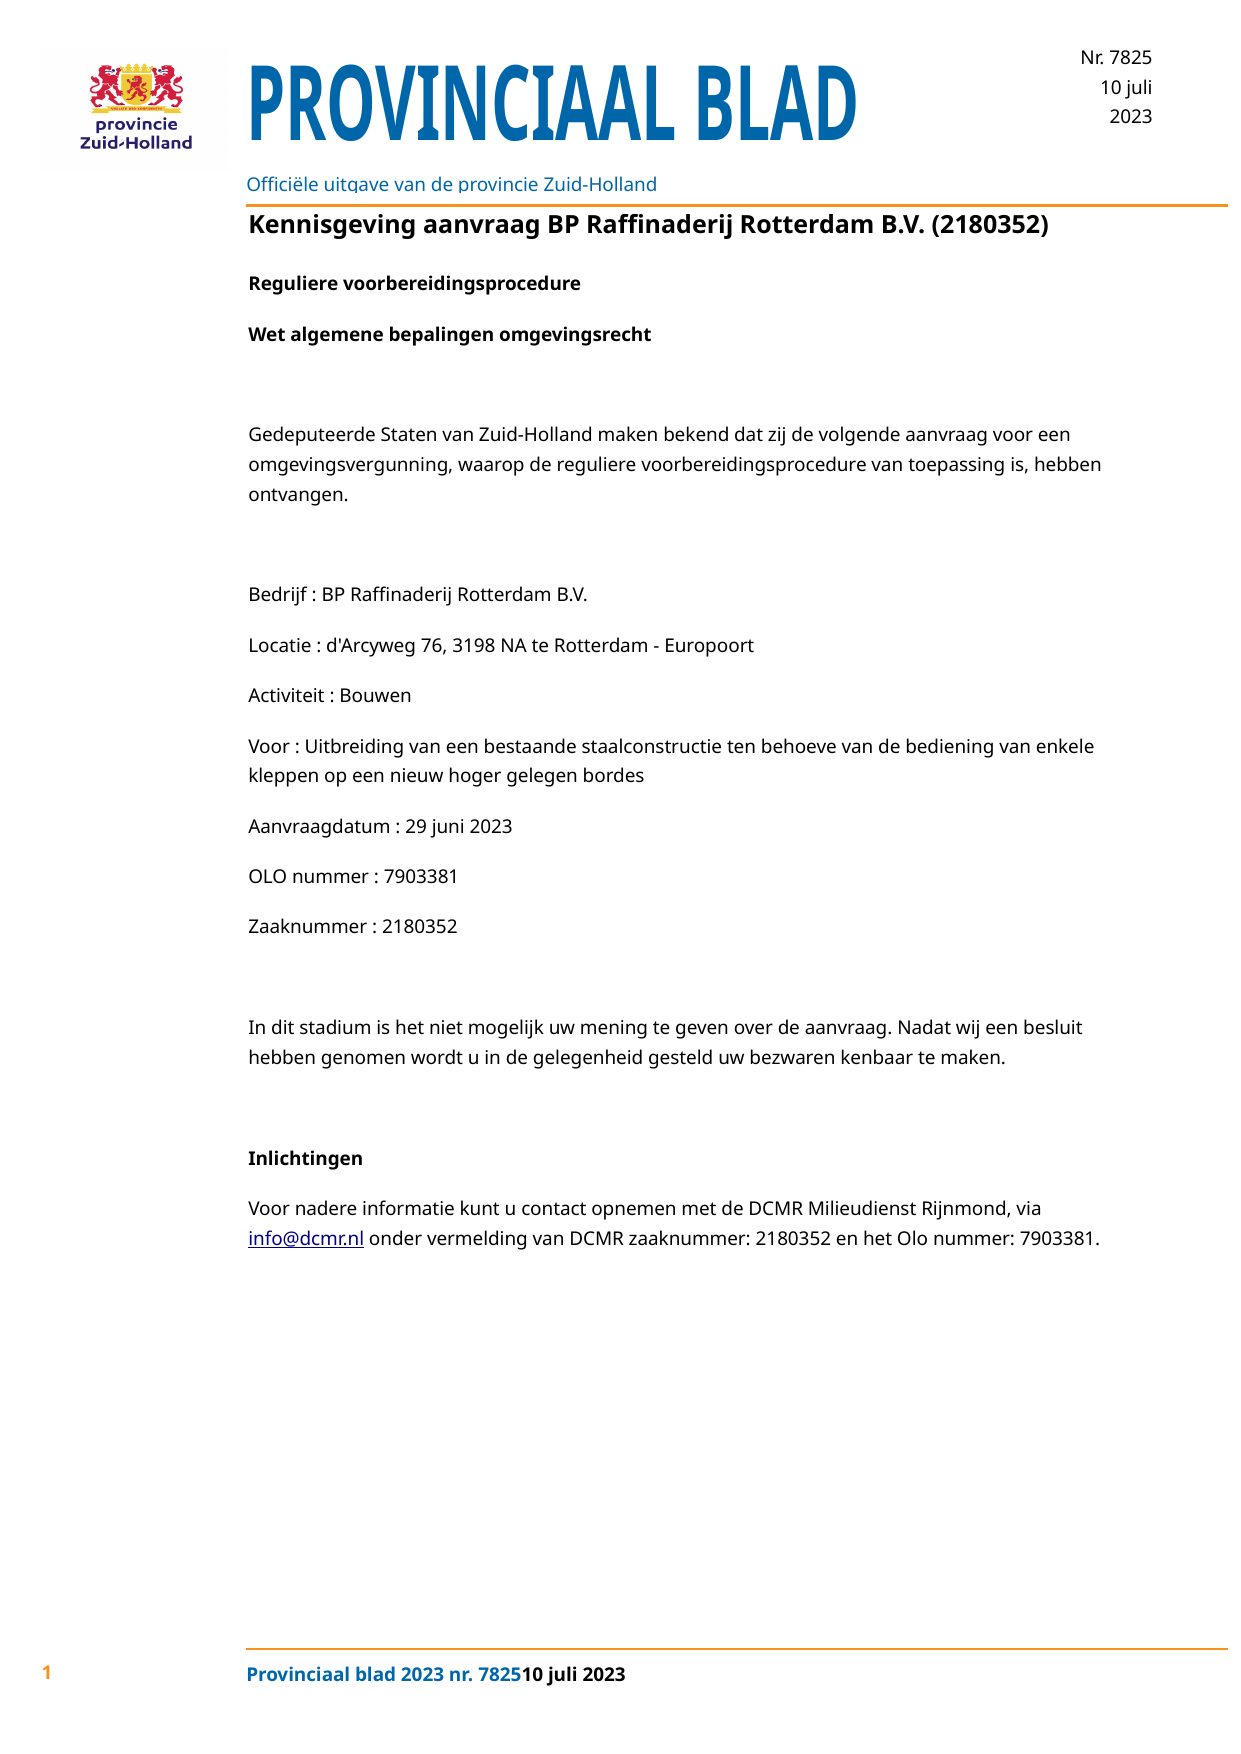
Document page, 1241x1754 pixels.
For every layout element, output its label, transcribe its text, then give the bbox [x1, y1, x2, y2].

text Reguliere voorbereidingsprocedure [248, 270, 1152, 296]
text Activiteit : Bouwen [248, 682, 1152, 708]
text Voor nadere informatie kunt u contact opnemen met de DCMR Milieudienst Rijnmond, via info@dcmr.nl onder vermelding van DCMR zaaknummer: 2180352 en het Olo nummer: 7903381. [248, 1195, 1152, 1251]
text Zaaknummer : 2180352 [248, 914, 1152, 939]
text OLO nummer : 7903381 [248, 863, 1152, 889]
text Inlichtingen [248, 1145, 1152, 1171]
text Aanvraagdatum : 29 juni 2023 [248, 813, 1152, 838]
text Locatie : d'Arcyweg 76, 3198 NA te Rotterdam - Europoort [248, 632, 1152, 658]
text In dit stadium is het niet mogelijk uw mening te geven over de aanvraag. Nadat wij een besluit hebben genomen wordt u in de gelegenheid gesteld uw bezwaren kenbaar te maken. [248, 1014, 1152, 1070]
text Wet algemene bepalingen omgevingsrecht [248, 321, 1152, 346]
picture [41, 47, 231, 172]
text Bedrijf : BP Raffinaderij Rotterdam B.V. [248, 582, 1152, 607]
text Kennisgeving aanvraag BP Raffinaderij Rotterdam B.V. (2180352) [248, 207, 1152, 241]
text Gedeputeerde Staten van Zuid-Holland maken bekend dat zij de volgende aanvraag voor een omgevingsvergunning, waarop de reguliere voorbereidingsprocedure van toepassing is, hebben ontvangen. [248, 422, 1152, 506]
text Voor : Uitbreiding van een bestaande staalconstructie ten behoeve van de bediening van enkele kleppen op een nieuw hoger gelegen bordes [248, 733, 1152, 788]
